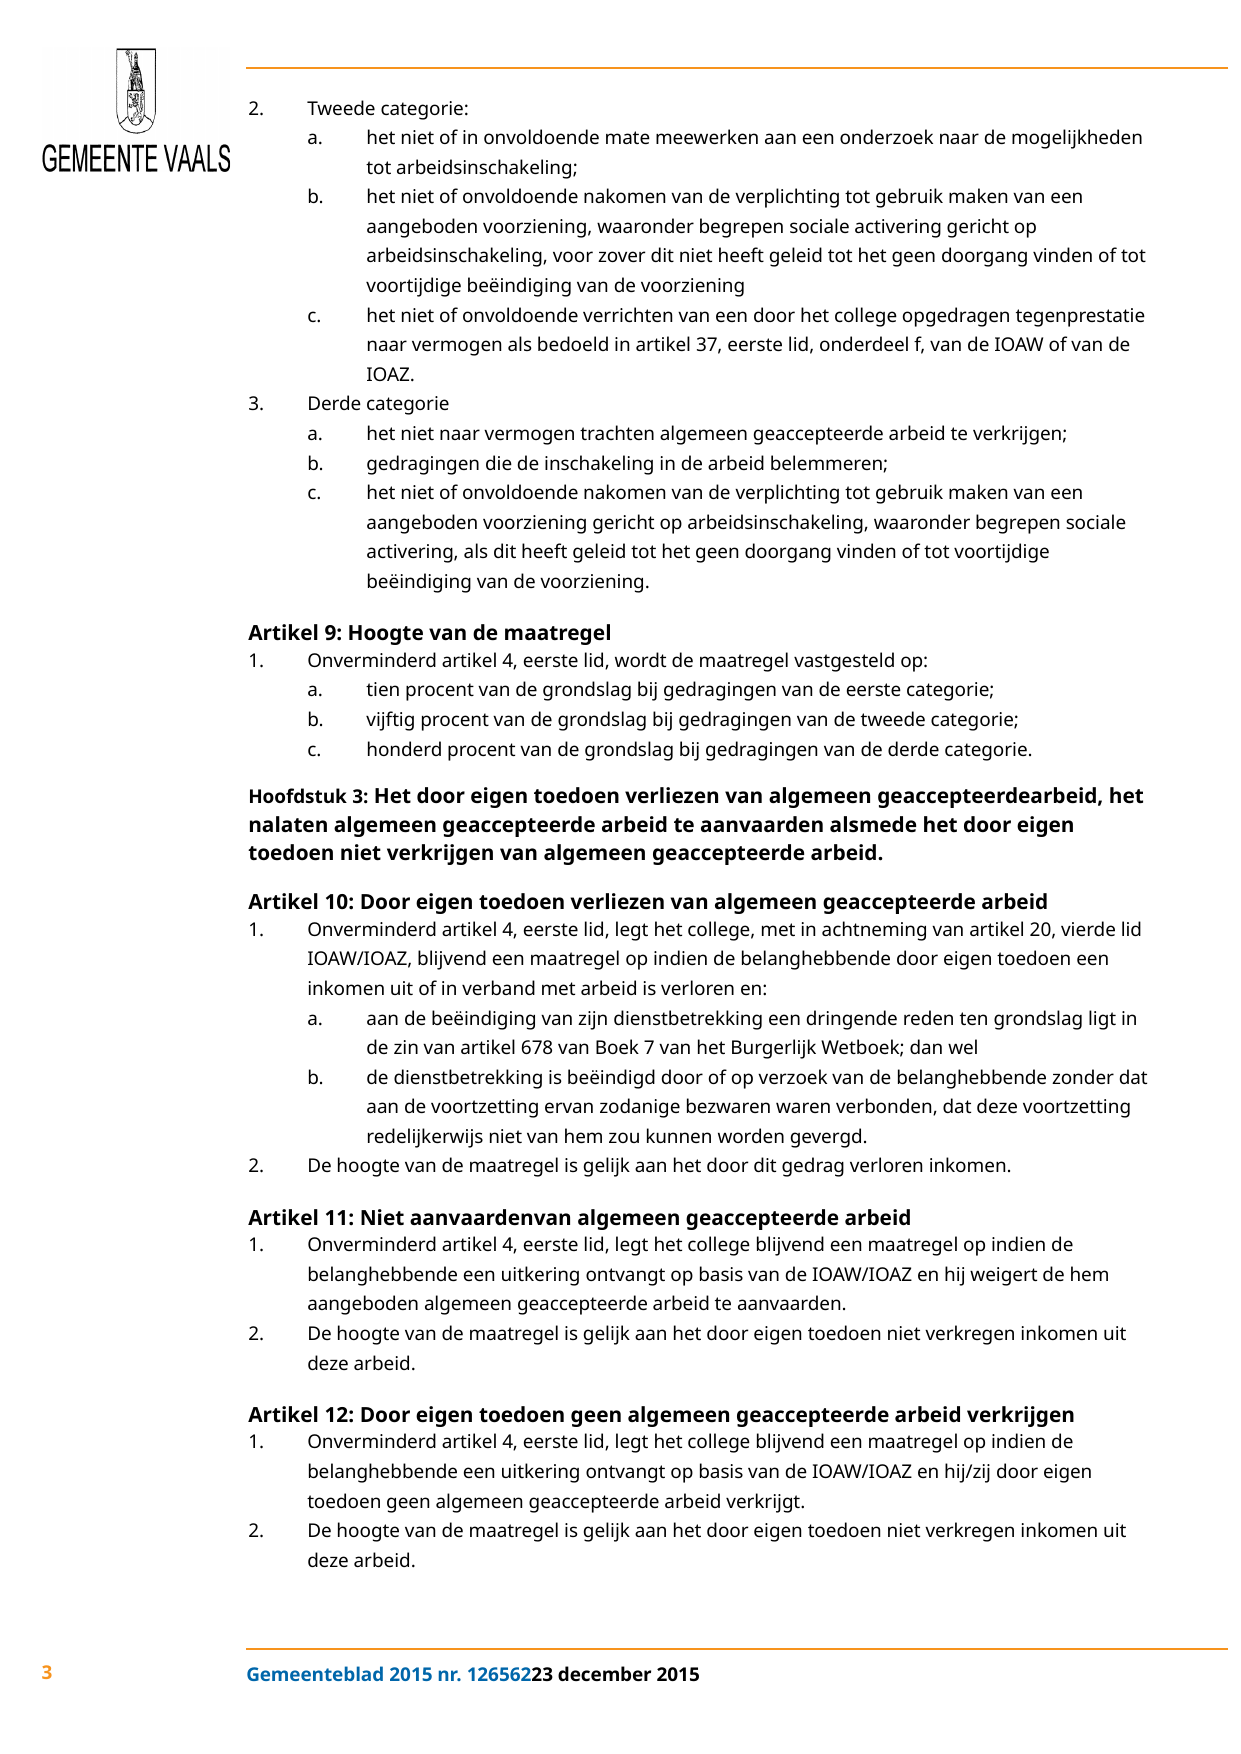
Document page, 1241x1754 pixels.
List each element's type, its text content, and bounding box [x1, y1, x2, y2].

list Derde categorie [248, 391, 1152, 416]
list De hoogte van de maatregel is gelijk aan het door eigen toedoen niet verkregen inkomen uit deze arbeid. [248, 1517, 1152, 1573]
list De hoogte van de maatregel is gelijk aan het door eigen toedoen niet verkregen inkomen uit deze arbeid. [248, 1320, 1152, 1376]
text Artikel 12: Door eigen toedoen geen algemeen geaccepteerde arbeid verkrijgen [248, 1400, 1152, 1429]
list het niet of in onvoldoende mate meewerken aan een onderzoek naar de mogelijkheden tot arbeidsinschakeling; [307, 124, 1152, 180]
list het niet naar vermogen trachten algemeen geaccepteerde arbeid te verkrijgen; [307, 420, 1152, 446]
list vijftig procent van de grondslag bij gedragingen van de tweede categorie; [307, 706, 1152, 732]
list het niet of onvoldoende nakomen van de verplichting tot gebruik maken van een aangeboden voorziening gericht op arbeidsinschakeling, waaronder begrepen sociale activering, als dit heeft geleid tot het geen doorgang vinden of tot voortijdige beëindiging van de voorziening. [307, 479, 1152, 594]
list Onverminderd artikel 4, eerste lid, legt het college blijvend een maatregel op indien de belanghebbende een uitkering ontvangt op basis van de IOAW/IOAZ en hij weigert de hem aangeboden algemeen geaccepteerde arbeid te aanvaarden. [248, 1231, 1152, 1316]
list honderd procent van de grondslag bij gedragingen van de derde categorie. [307, 736, 1152, 761]
text Artikel 10: Door eigen toedoen verliezen van algemeen geaccepteerde arbeid [248, 887, 1152, 916]
text Artikel 11: Niet aanvaardenvan algemeen geaccepteerde arbeid [248, 1203, 1152, 1231]
list aan de beëindiging van zijn dienstbetrekking een dringende reden ten grondslag ligt in de zin van artikel 678 van Boek 7 van het Burgerlijk Wetboek; dan wel [307, 1005, 1152, 1060]
list gedragingen die de inschakeling in de arbeid belemmeren; [307, 450, 1152, 476]
list Tweede categorie: [248, 95, 1152, 121]
text Hoofdstuk 3: Het door eigen toedoen verliezen van algemeen geaccepteerdearbeid, het nalaten algemeen geaccepteerde arbeid te aanvaarden alsmede het door eigen toedoen niet verkrijgen van algemeen geaccepteerde arbeid. [248, 781, 1152, 867]
list Onverminderd artikel 4, eerste lid, wordt de maatregel vastgesteld op: [248, 647, 1152, 673]
list het niet of onvoldoende nakomen van de verplichting tot gebruik maken van een aangeboden voorziening, waaronder begrepen sociale activering gericht op arbeidsinschakeling, voor zover dit niet heeft geleid tot het geen doorgang vinden of tot voortijdige beëindiging van de voorziening [307, 183, 1152, 298]
list het niet of onvoldoende verrichten van een door het college opgedragen tegenprestatie naar vermogen als bedoeld in artikel 37, eerste lid, onderdeel f, van de IOAW of van de IOAZ. [307, 302, 1152, 387]
text Artikel 9: Hoogte van de maatregel [248, 618, 1152, 647]
list tien procent van de grondslag bij gedragingen van de eerste categorie; [307, 677, 1152, 702]
list De hoogte van de maatregel is gelijk aan het door dit gedrag verloren inkomen. [248, 1153, 1152, 1178]
list de dienstbetrekking is beëindigd door of op verzoek van de belanghebbende zonder dat aan de voortzetting ervan zodanige bezwaren waren verbonden, dat deze voortzetting redelijkerwijs niet van hem zou kunnen worden gevergd. [307, 1064, 1152, 1149]
list Onverminderd artikel 4, eerste lid, legt het college, met in achtneming van artikel 20, vierde lid IOAW/IOAZ, blijvend een maatregel op indien de belanghebbende door eigen toedoen een inkomen uit of in verband met arbeid is verloren en: [248, 916, 1152, 1001]
picture [41, 47, 231, 172]
list Onverminderd artikel 4, eerste lid, legt het college blijvend een maatregel op indien de belanghebbende een uitkering ontvangt op basis van de IOAW/IOAZ en hij/zij door eigen toedoen geen algemeen geaccepteerde arbeid verkrijgt. [248, 1429, 1152, 1513]
